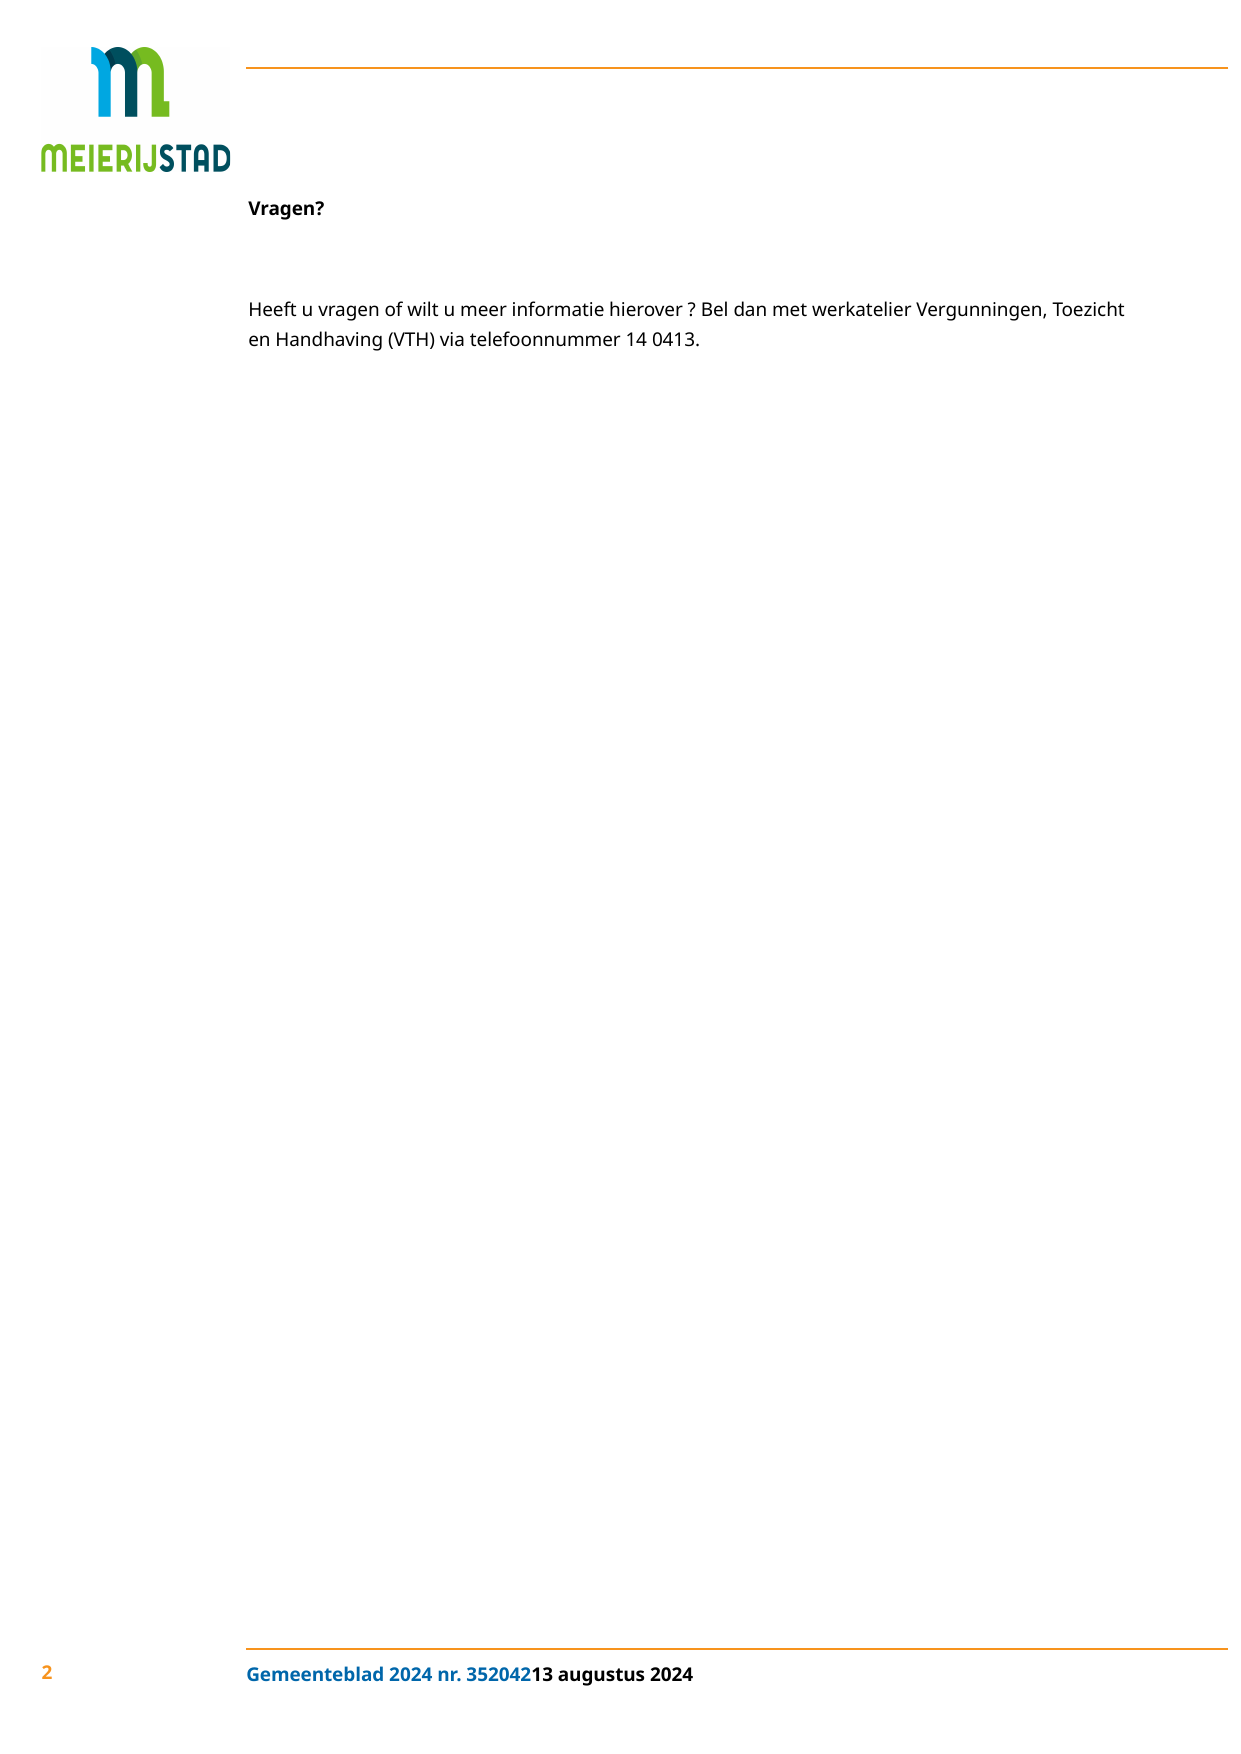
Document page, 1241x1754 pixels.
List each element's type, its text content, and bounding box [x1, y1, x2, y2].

text Heeft u vragen of wilt u meer informatie hierover ? Bel dan met werkatelier Vergunningen, Toezicht en Handhaving (VTH) via telefoonnummer 14 0413. [248, 296, 1152, 352]
picture [41, 47, 231, 172]
text Vragen? [248, 196, 1152, 221]
